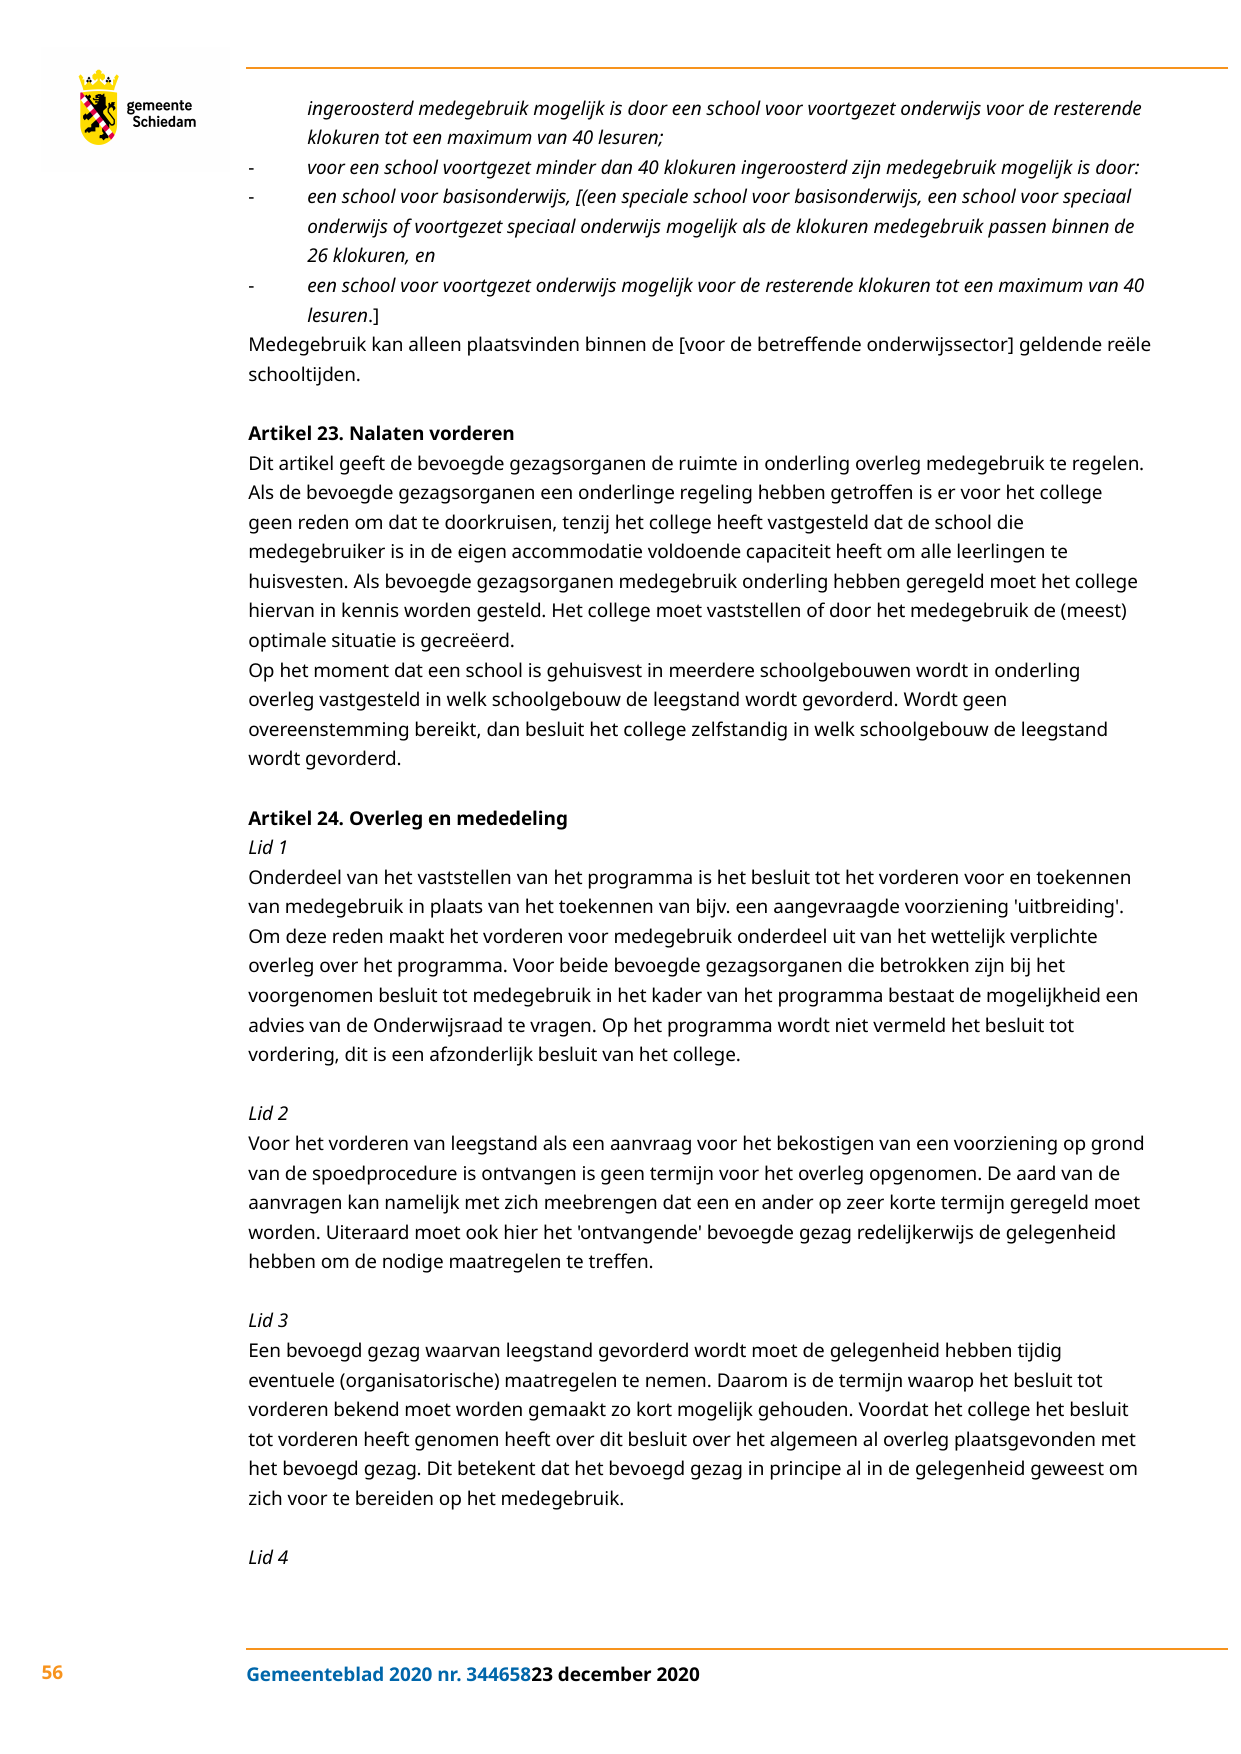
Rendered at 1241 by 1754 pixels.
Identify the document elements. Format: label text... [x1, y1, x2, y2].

text Lid 3 [248, 1308, 1152, 1333]
list voor een school voortgezet minder dan 40 klokuren ingeroosterd zijn medegebruik mogelijk is door: [248, 154, 1152, 180]
text Dit artikel geeft de bevoegde gezagsorganen de ruimte in onderling overleg medegebruik te regelen. Als de bevoegde gezagsorganen een onderlinge regeling hebben getroffen is er voor het college geen reden om dat te doorkruisen, tenzij het college heeft vastgesteld dat de school die medegebruiker is in de eigen accommodatie voldoende capaciteit heeft om alle leerlingen te huisvesten. Als bevoegde gezagsorganen medegebruik onderling hebben geregeld moet het college hiervan in kennis worden gesteld. Het college moet vaststellen of door het medegebruik de (meest) optimale situatie is gecreëerd. [248, 450, 1152, 653]
text Voor het vorderen van leegstand als een aanvraag voor het bekostigen van een voorziening op grond van de spoedprocedure is ontvangen is geen termijn voor het overleg opgenomen. De aard van de aanvragen kan namelijk met zich meebrengen dat een en ander op zeer korte termijn geregeld moet worden. Uiteraard moet ook hier het 'ontvangende' bevoegde gezag redelijkerwijs de gelegenheid hebben om de nodige maatregelen te treffen. [248, 1130, 1152, 1274]
text Artikel 23. Nalaten vorderen [248, 420, 1152, 446]
text Lid 2 [248, 1101, 1152, 1126]
list ingeroosterd medegebruik mogelijk is door een school voor voortgezet onderwijs voor de resterende klokuren tot een maximum van 40 lesuren; [248, 95, 1152, 150]
text Artikel 24. Overleg en mededeling [248, 805, 1152, 831]
list een school voor voortgezet onderwijs mogelijk voor de resterende klokuren tot een maximum van 40 lesuren.] [248, 272, 1152, 328]
text Lid 1 [248, 834, 1152, 860]
list een school voor basisonderwijs, [(een speciale school voor basisonderwijs, een school voor speciaal onderwijs of voortgezet speciaal onderwijs mogelijk als de klokuren medegebruik passen binnen de 26 klokuren, en [248, 183, 1152, 268]
text Lid 4 [248, 1544, 1152, 1570]
picture [41, 47, 231, 172]
text Een bevoegd gezag waarvan leegstand gevorderd wordt moet de gelegenheid hebben tijdig eventuele (organisatorische) maatregelen te nemen. Daarom is de termijn waarop het besluit tot vorderen bekend moet worden gemaakt zo kort mogelijk gehouden. Voordat het college het besluit tot vorderen heeft genomen heeft over dit besluit over het algemeen al overleg plaatsgevonden met het bevoegd gezag. Dit betekent dat het bevoegd gezag in principe al in de gelegenheid geweest om zich voor te bereiden op het medegebruik. [248, 1337, 1152, 1511]
text Medegebruik kan alleen plaatsvinden binnen de [voor de betreffende onderwijssector] geldende reële schooltijden. [248, 331, 1152, 387]
text Op het moment dat een school is gehuisvest in meerdere schoolgebouwen wordt in onderling overleg vastgesteld in welk schoolgebouw de leegstand wordt gevorderd. Wordt geen overeenstemming bereikt, dan besluit het college zelfstandig in welk schoolgebouw de leegstand wordt gevorderd. [248, 657, 1152, 771]
text Onderdeel van het vaststellen van het programma is het besluit tot het vorderen voor en toekennen van medegebruik in plaats van het toekennen van bijv. een aangevraagde voorziening 'uitbreiding'. Om deze reden maakt het vorderen voor medegebruik onderdeel uit van het wettelijk verplichte overleg over het programma. Voor beide bevoegde gezagsorganen die betrokken zijn bij het voorgenomen besluit tot medegebruik in het kader van het programma bestaat de mogelijkheid een advies van de Onderwijsraad te vragen. Op het programma wordt niet vermeld het besluit tot vordering, dit is een afzonderlijk besluit van het college. [248, 864, 1152, 1067]
